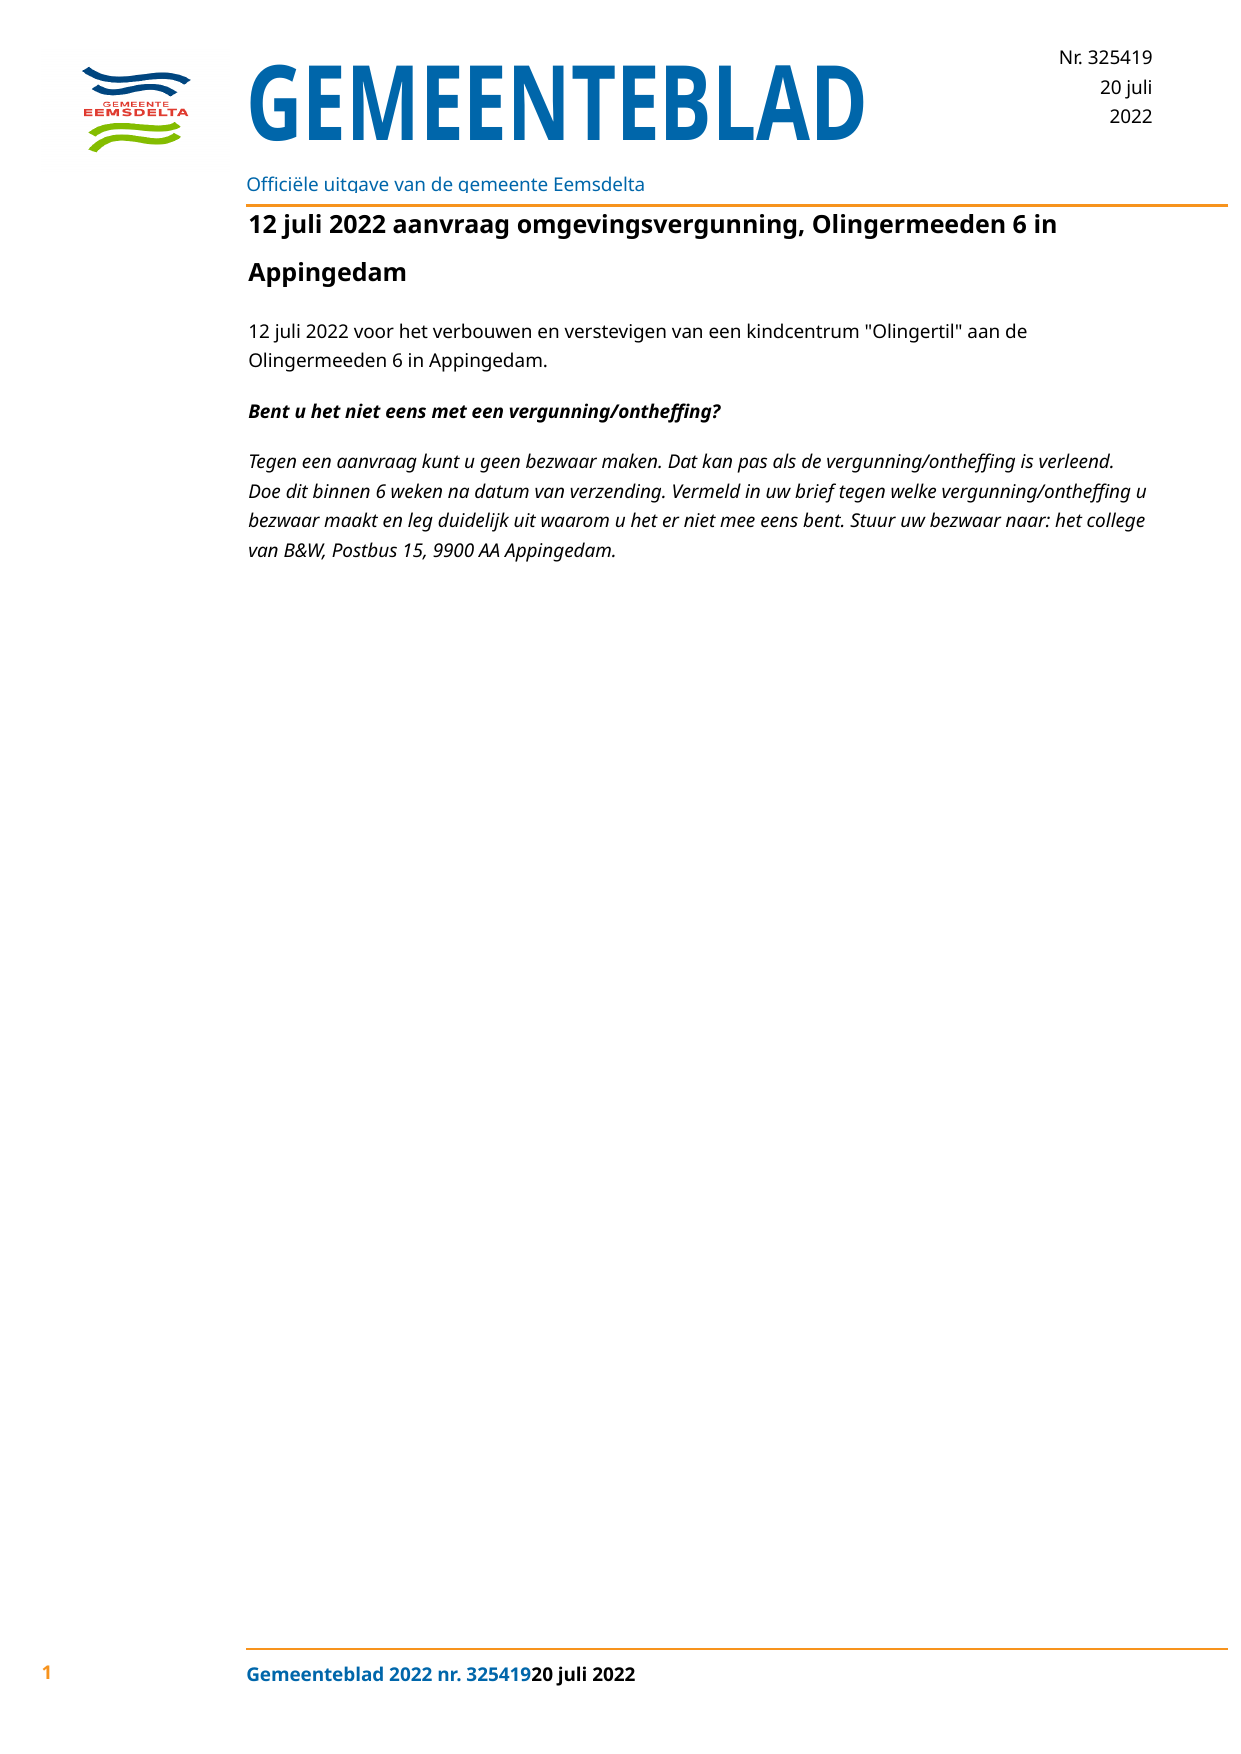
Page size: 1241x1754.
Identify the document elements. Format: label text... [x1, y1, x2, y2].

picture [41, 47, 231, 172]
text 12 juli 2022 voor het verbouwen en verstevigen van een kindcentrum "Olingertil" aan de Olingermeeden 6 in Appingedam. [248, 318, 1152, 373]
text 12 juli 2022 aanvraag omgevingsvergunning, Olingermeeden 6 in Appingedam [248, 207, 1152, 288]
text Tegen een aanvraag kunt u geen bezwaar maken. Dat kan pas als de vergunning/ontheffing is verleend. Doe dit binnen 6 weken na datum van verzending. Vermeld in uw brief tegen welke vergunning/ontheffing u bezwaar maakt en leg duidelijk uit waarom u het er niet mee eens bent. Stuur uw bezwaar naar: het college van B&W, Postbus 15, 9900 AA Appingedam. [248, 448, 1152, 563]
text Bent u het niet eens met een vergunning/ontheffing? [248, 398, 1152, 424]
